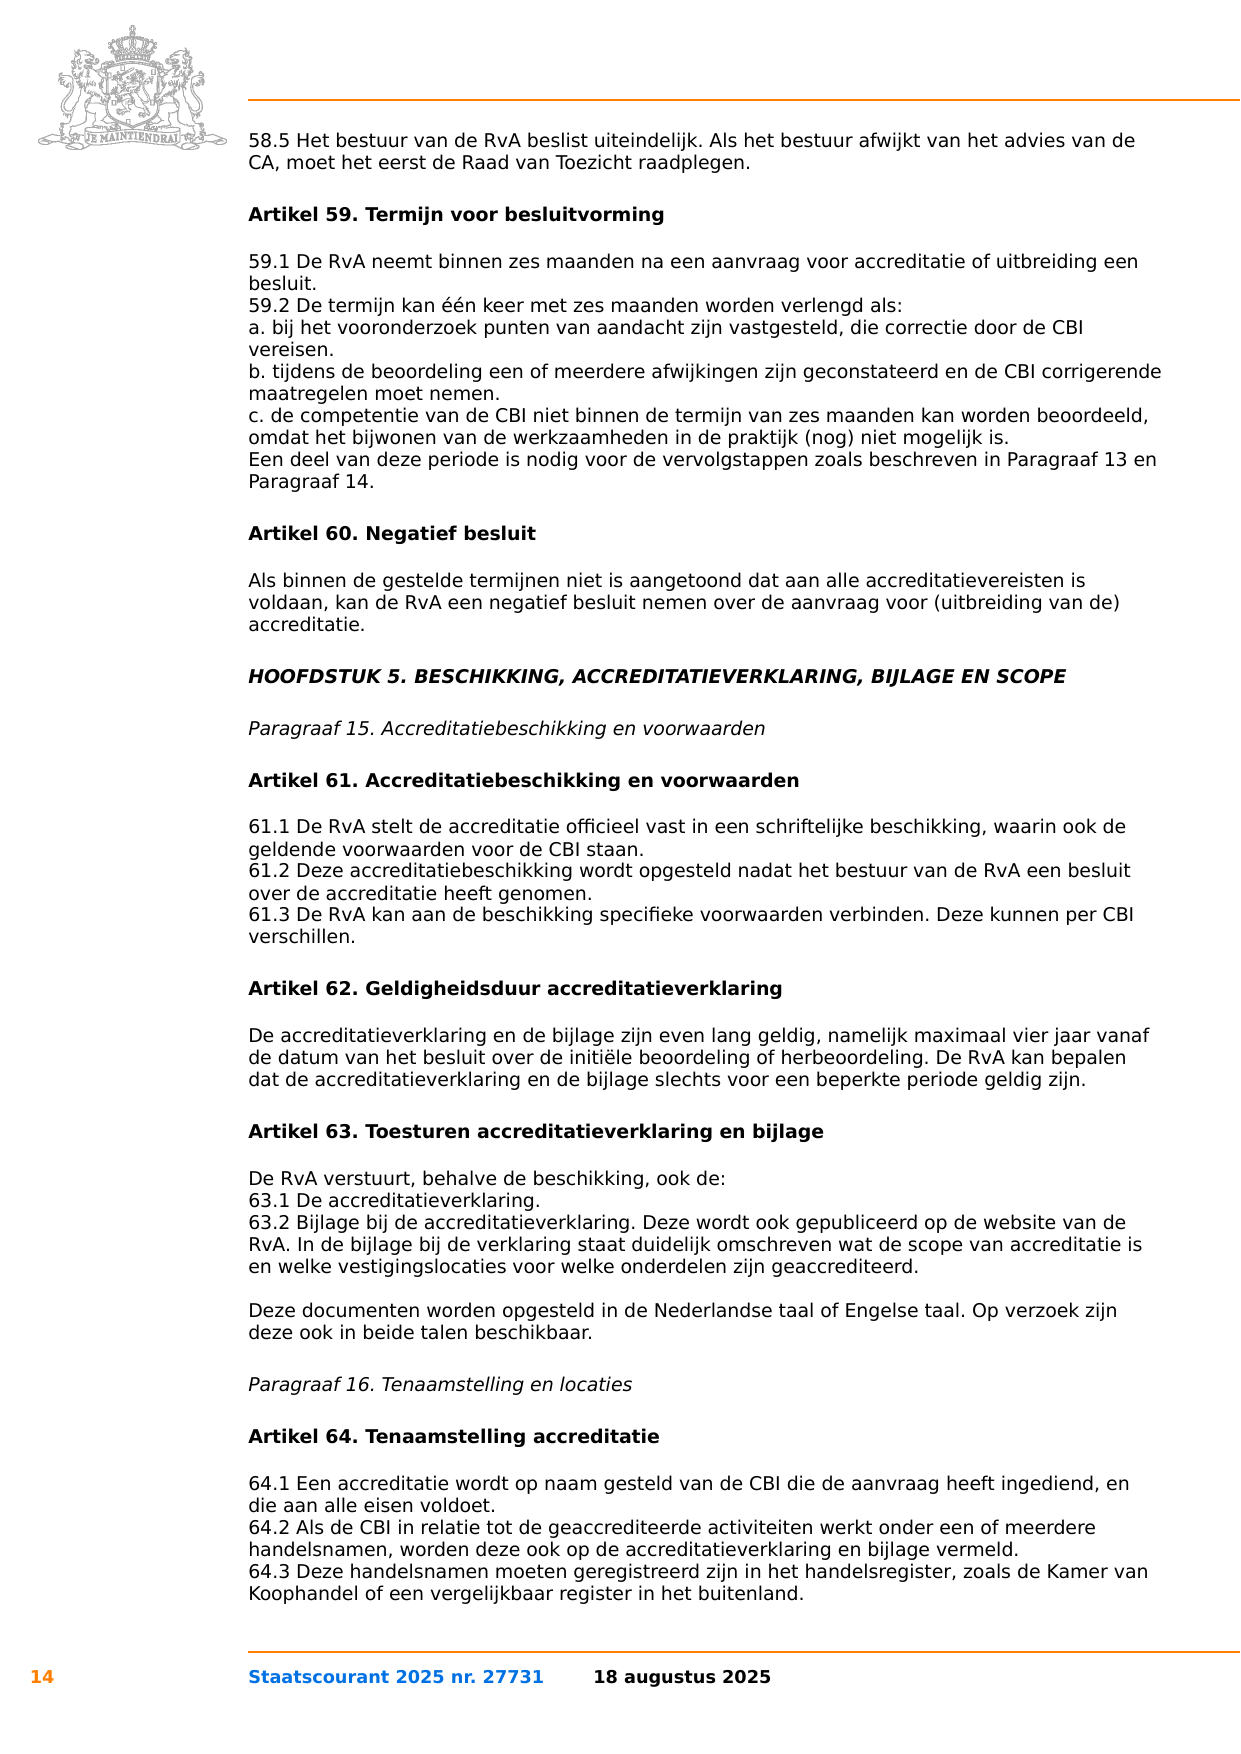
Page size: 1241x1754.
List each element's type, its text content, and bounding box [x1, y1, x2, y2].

text 59.1 De RvA neemt binnen zes maanden na een aanvraag voor accreditatie of uitbreiding een besluit. [248, 251, 1163, 295]
text Deze documenten worden opgesteld in de Nederlandse taal of Engelse taal. Op verzoek zijn deze ook in beide talen beschikbaar. [248, 1300, 1163, 1344]
subtitle Artikel 62. Geldigheidsduur accreditatieverklaring [248, 978, 1163, 1000]
text c. de competentie van de CBI niet binnen de termijn van zes maanden kan worden beoordeeld, omdat het bijwonen van de werkzaamheden in de praktijk (nog) niet mogelijk is. [248, 405, 1163, 449]
text a. bij het vooronderzoek punten van aandacht zijn vastgesteld, die correctie door de CBI vereisen. [248, 317, 1163, 361]
text 63.1 De accreditatieverklaring. [248, 1190, 1163, 1212]
text Een deel van deze periode is nodig voor de vervolgstappen zoals beschreven in Paragraaf 13 en Paragraaf 14. [248, 449, 1163, 493]
subtitle Artikel 63. Toesturen accreditatieverklaring en bijlage [248, 1121, 1163, 1143]
subtitle Artikel 59. Termijn voor besluitvorming [248, 204, 1163, 226]
text 64.2 Als de CBI in relatie tot de geaccrediteerde activiteiten werkt onder een of meerdere handelsnamen, worden deze ook op de accreditatieverklaring en bijlage vermeld. [248, 1517, 1163, 1561]
text De accreditatieverklaring en de bijlage zijn even lang geldig, namelijk maximaal vier jaar vanaf de datum van het besluit over de initiële beoordeling of herbeoordeling. De RvA kan bepalen dat de accreditatieverklaring en de bijlage slechts voor een beperkte periode geldig zijn. [248, 1025, 1163, 1091]
subtitle Artikel 64. Tenaamstelling accreditatie [248, 1426, 1163, 1448]
subtitle Paragraaf 16. Tenaamstelling en locaties [248, 1374, 1163, 1396]
text Als binnen de gestelde termijnen niet is aangetoond dat aan alle accreditatievereisten is voldaan, kan de RvA een negatief besluit nemen over de aanvraag voor (uitbreiding van de) accreditatie. [248, 569, 1163, 636]
text 58.5 Het bestuur van de RvA beslist uiteindelijk. Als het bestuur afwijkt van het advies van de CA, moet het eerst de Raad van Toezicht raadplegen. [248, 130, 1163, 174]
text 61.2 Deze accreditatiebeschikking wordt opgesteld nadat het bestuur van de RvA een besluit over de accreditatie heeft genomen. [248, 860, 1163, 904]
text 63.2 Bijlage bij de accreditatieverklaring. Deze wordt ook gepubliceerd op de website van de RvA. In de bijlage bij de verklaring staat duidelijk omschreven wat de scope van accreditatie is en welke vestigingslocaties voor welke onderdelen zijn geaccrediteerd. [248, 1212, 1163, 1278]
text 61.3 De RvA kan aan de beschikking specifieke voorwaarden verbinden. Deze kunnen per CBI verschillen. [248, 904, 1163, 948]
text De RvA verstuurt, behalve de beschikking, ook de: [248, 1168, 1163, 1190]
text 64.3 Deze handelsnamen moeten geregistreerd zijn in het handelsregister, zoals de Kamer van Koophandel of een vergelijkbaar register in het buitenland. [248, 1561, 1163, 1605]
picture [38, 25, 227, 150]
text 61.1 De RvA stelt de accreditatie officieel vast in een schriftelijke beschikking, waarin ook de geldende voorwaarden voor de CBI staan. [248, 816, 1163, 860]
subtitle Paragraaf 15. Accreditatiebeschikking en voorwaarden [248, 717, 1163, 739]
subtitle Artikel 60. Negatief besluit [248, 523, 1163, 544]
subtitle HOOFDSTUK 5. BESCHIKKING, ACCREDITATIEVERKLARING, BIJLAGE EN SCOPE [248, 666, 1163, 687]
text b. tijdens de beoordeling een of meerdere afwijkingen zijn geconstateerd en de CBI corrigerende maatregelen moet nemen. [248, 361, 1163, 405]
text 64.1 Een accreditatie wordt op naam gesteld van de CBI die de aanvraag heeft ingediend, en die aan alle eisen voldoet. [248, 1473, 1163, 1517]
text 59.2 De termijn kan één keer met zes maanden worden verlengd als: [248, 295, 1163, 317]
subtitle Artikel 61. Accreditatiebeschikking en voorwaarden [248, 769, 1163, 791]
